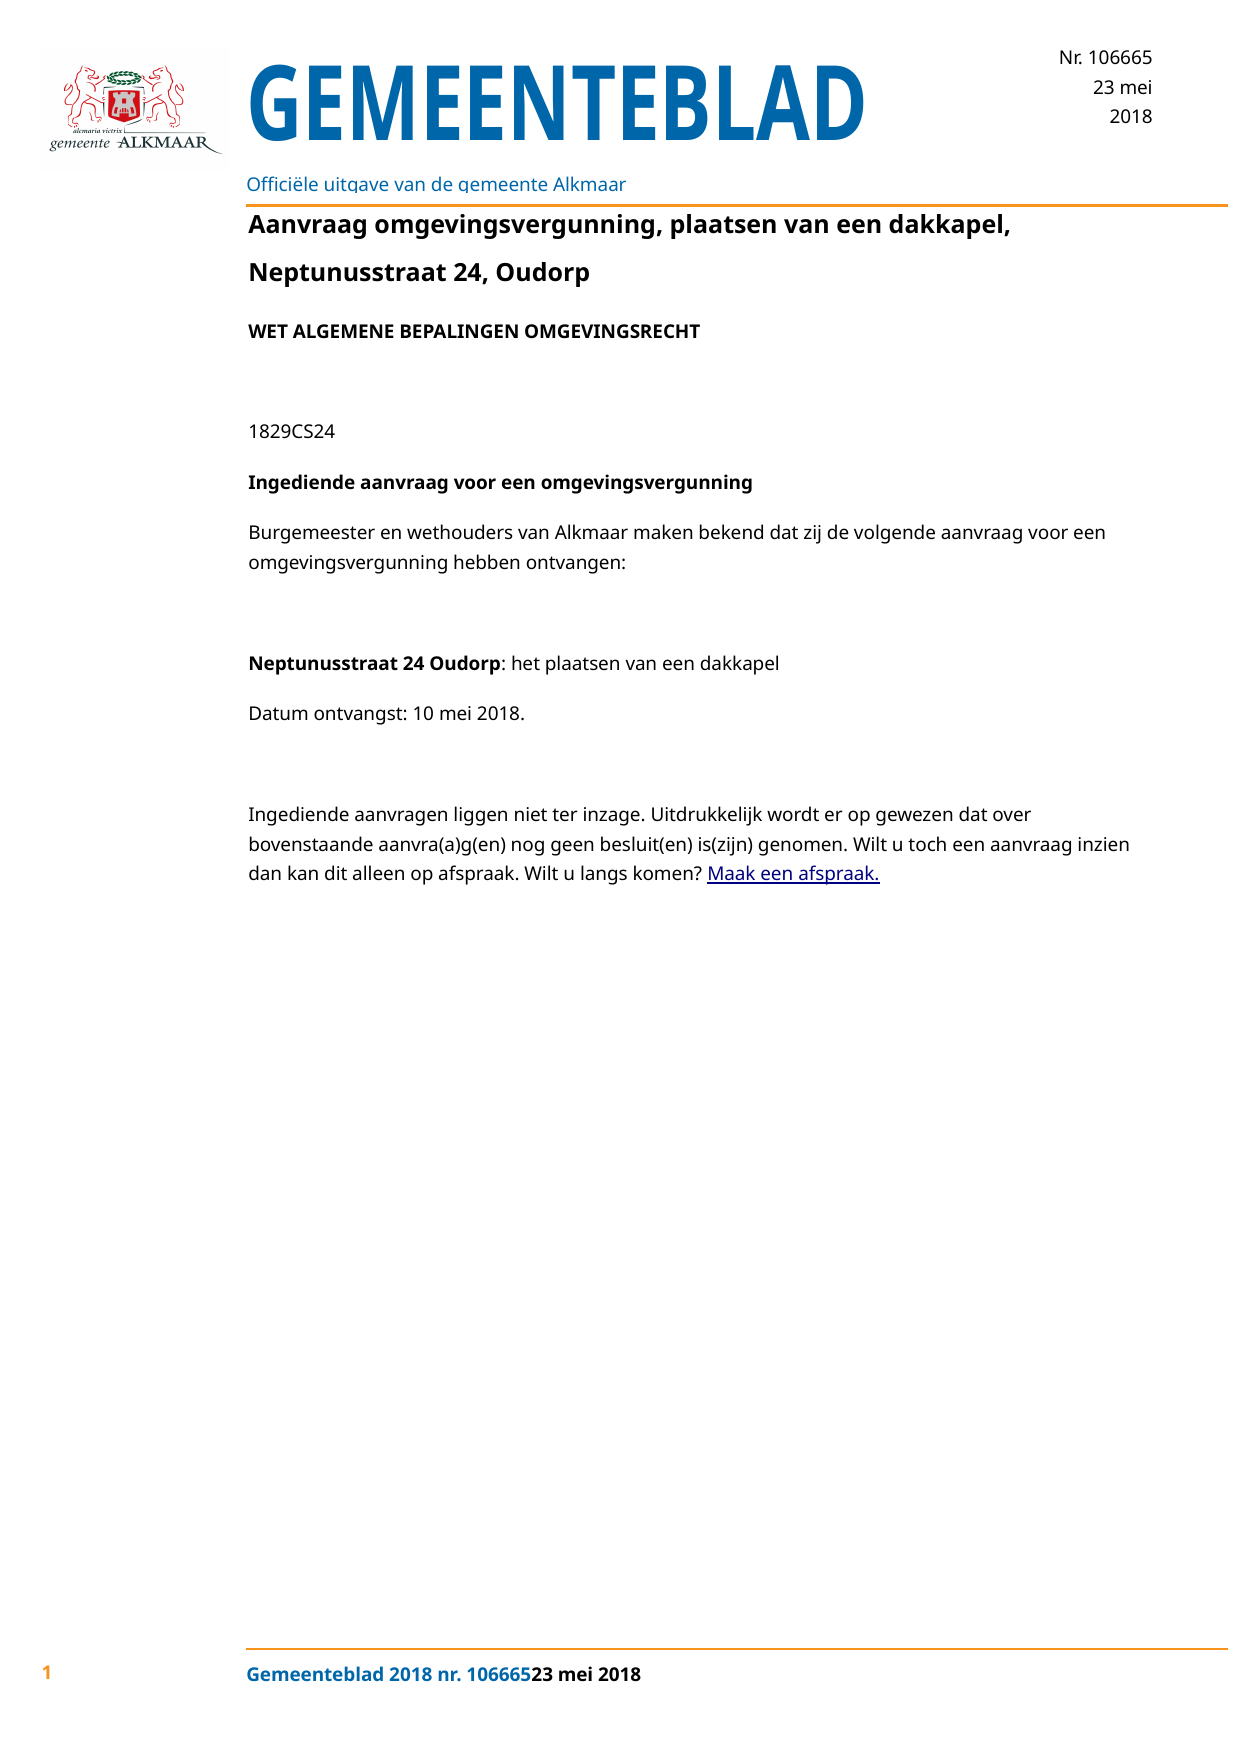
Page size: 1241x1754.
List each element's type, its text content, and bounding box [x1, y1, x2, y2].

text Neptunusstraat 24 Oudorp: het plaatsen van een dakkapel [248, 650, 1152, 676]
text Burgemeester en wethouders van Alkmaar maken bekend dat zij de volgende aanvraag voor een omgevingsvergunning hebben ontvangen: [248, 519, 1152, 575]
text Ingediende aanvragen liggen niet ter inzage. Uitdrukkelijk wordt er op gewezen dat over bovenstaande aanvra(a)g(en) nog geen besluit(en) is(zijn) genomen. Wilt u toch een aanvraag inzien dan kan dit alleen op afspraak. Wilt u langs komen? Maak een afspraak. [248, 801, 1152, 886]
text Aanvraag omgevingsvergunning, plaatsen van een dakkapel, Neptunusstraat 24, Oudorp [248, 207, 1152, 288]
picture [41, 47, 231, 172]
text WET ALGEMENE BEPALINGEN OMGEVINGSRECHT [248, 318, 1152, 344]
text Datum ontvangst: 10 mei 2018. [248, 700, 1152, 726]
text Ingediende aanvraag voor een omgevingsvergunning [248, 469, 1152, 495]
text 1829CS24 [248, 419, 1152, 444]
